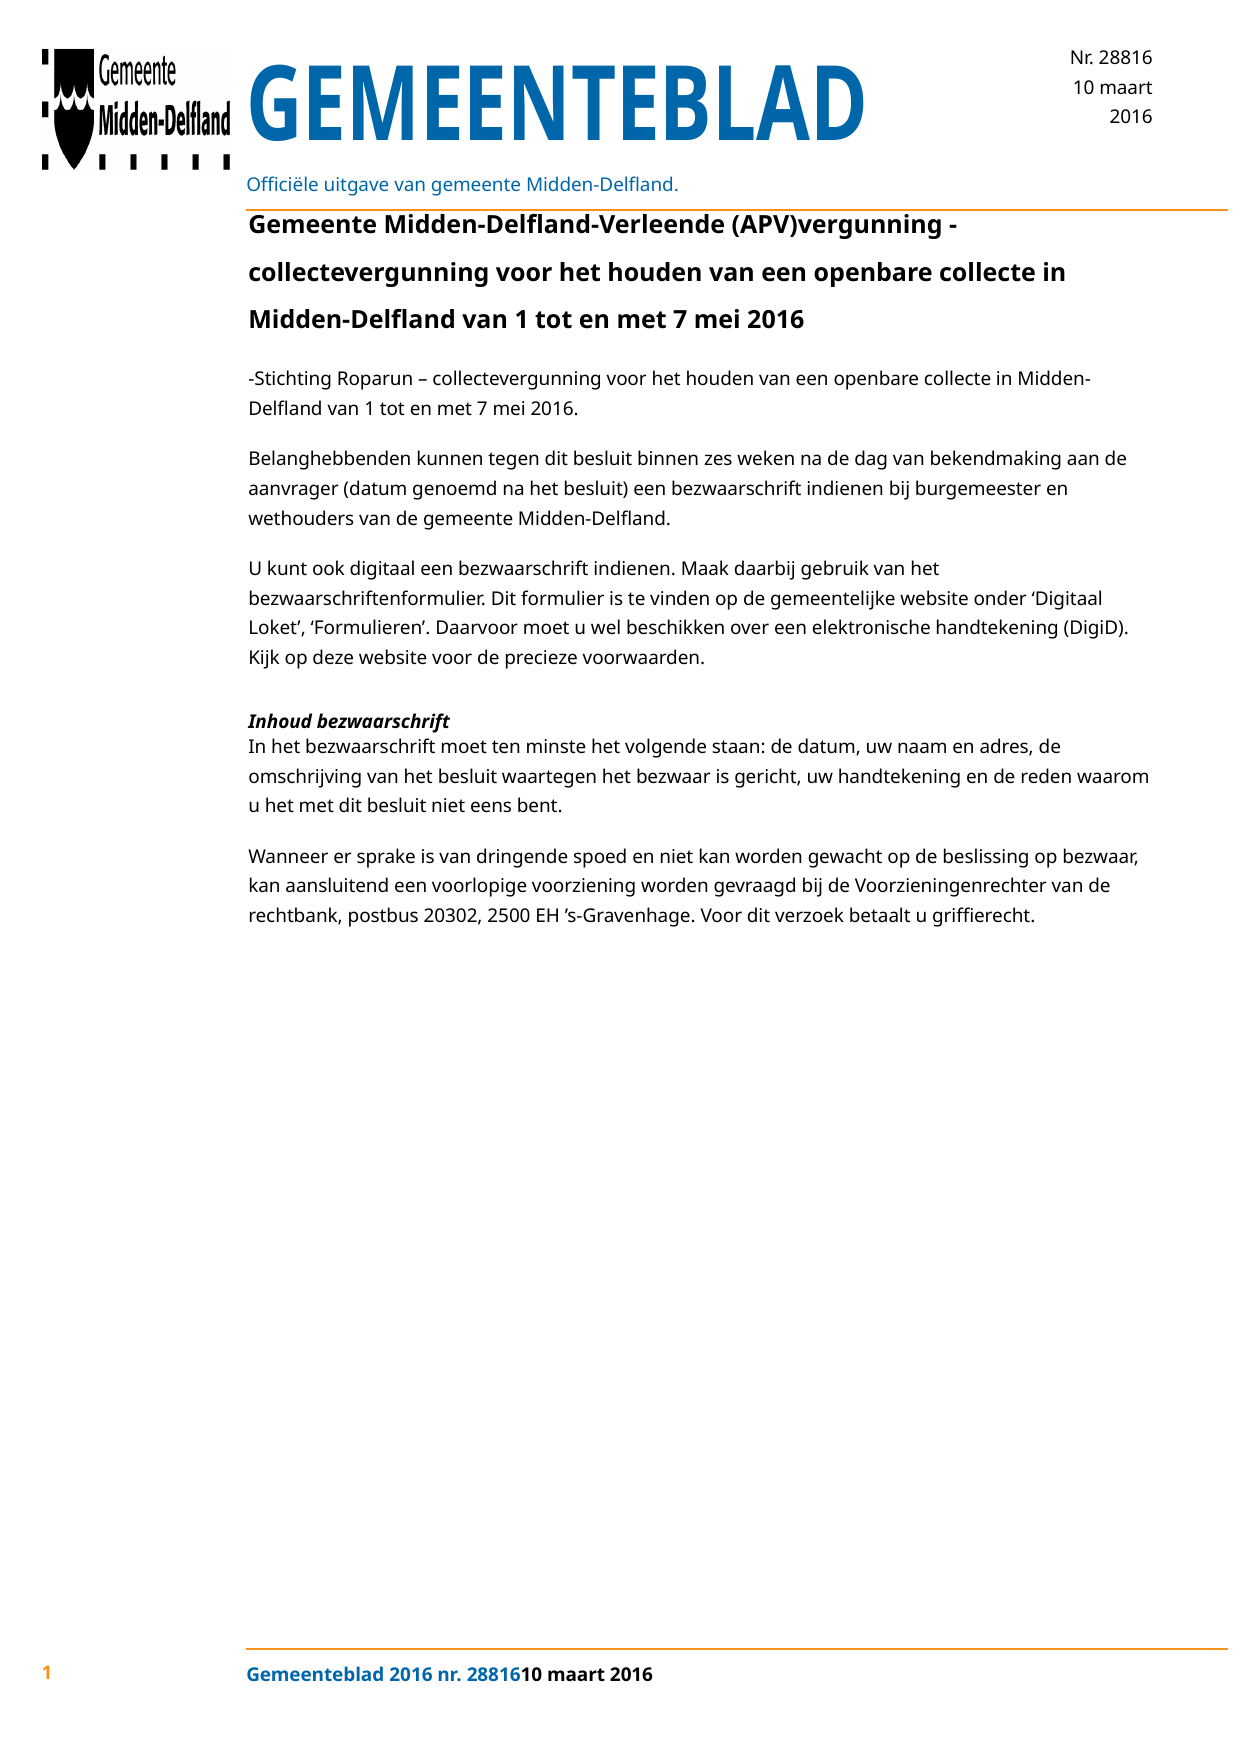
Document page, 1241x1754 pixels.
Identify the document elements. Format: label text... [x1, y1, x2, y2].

text In het bezwaarschrift moet ten minste het volgende staan: de datum, uw naam en adres, de omschrijving van het besluit waartegen het bezwaar is gericht, uw handtekening en de reden waarom u het met dit besluit niet eens bent. [248, 733, 1152, 818]
text Wanneer er sprake is van dringende spoed en niet kan worden gewacht op de beslissing op bezwaar, kan aansluitend een voorlopige voorziening worden gevraagd bij de Voorzieningenrechter van de rechtbank, postbus 20302, 2500 EH ’s-Gravenhage. Voor dit verzoek betaalt u griffierecht. [248, 843, 1152, 928]
text Belanghebbenden kunnen tegen dit besluit binnen zes weken na de dag van bekendmaking aan de aanvrager (datum genoemd na het besluit) een bezwaarschrift indienen bij burgemeester en wethouders van de gemeente Midden-Delfland. [248, 446, 1152, 530]
text Inhoud bezwaarschrift [248, 708, 1152, 733]
text Gemeente Midden-Delfland-Verleende (APV)vergunning - collectevergunning voor het houden van een openbare collecte in Midden-Delfland van 1 tot en met 7 mei 2016 [248, 211, 1152, 336]
text -Stichting Roparun – collectevergunning voor het houden van een openbare collecte in Midden-Delfland van 1 tot en met 7 mei 2016. [248, 366, 1152, 421]
text U kunt ook digitaal een bezwaarschrift indienen. Maak daarbij gebruik van het bezwaarschriftenformulier. Dit formulier is te vinden op de gemeentelijke website onder ‘Digitaal Loket’, ‘Formulieren’. Daarvoor moet u wel beschikken over een elektronische handtekening (DigiD). Kijk op deze website voor de precieze voorwaarden. [248, 555, 1152, 669]
picture [41, 47, 231, 172]
